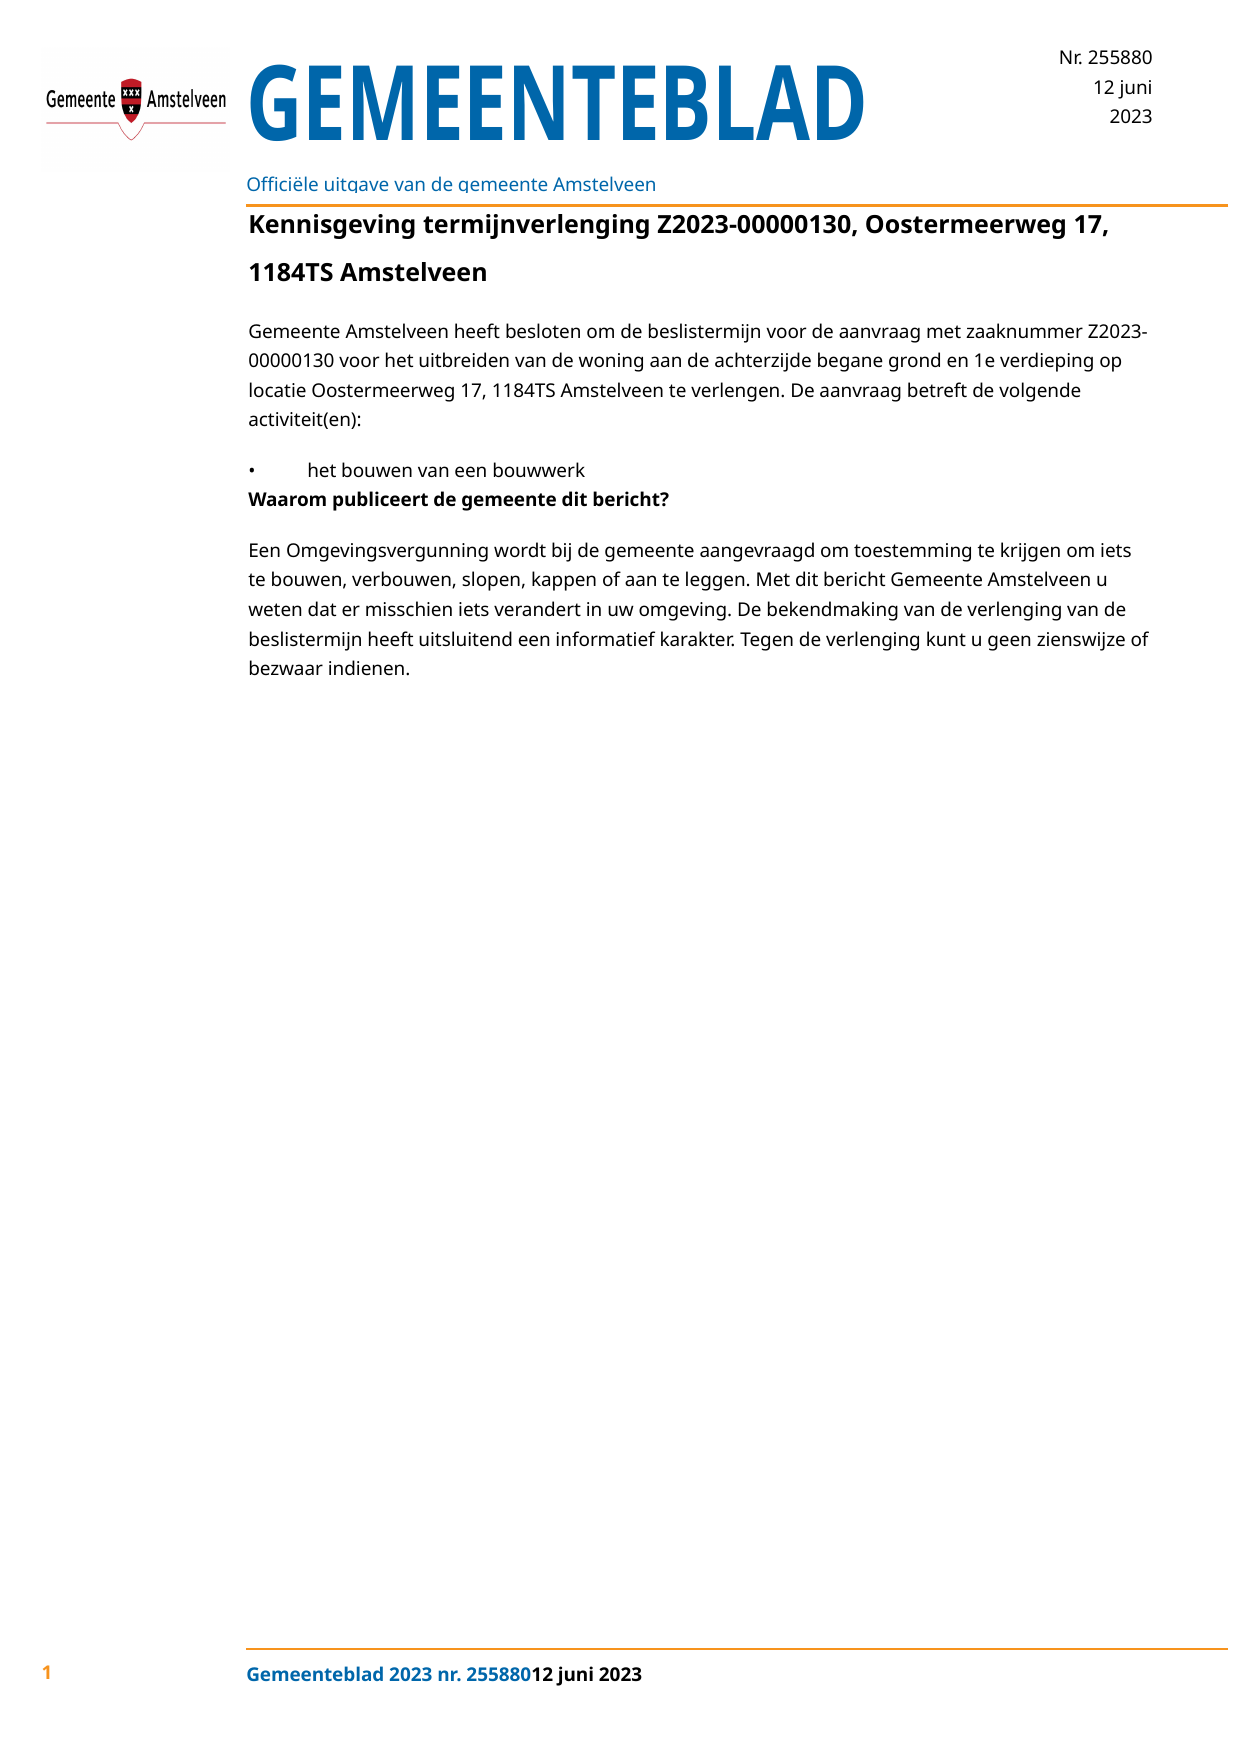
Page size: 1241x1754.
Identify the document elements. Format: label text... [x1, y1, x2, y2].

text Een Omgevingsvergunning wordt bij de gemeente aangevraagd om toestemming te krijgen om iets te bouwen, verbouwen, slopen, kappen of aan te leggen. Met dit bericht Gemeente Amstelveen u weten dat er misschien iets verandert in uw omgeving. De bekendmaking van de verlenging van de beslistermijn heeft uitsluitend een informatief karakter. Tegen de verlenging kunt u geen zienswijze of bezwaar indienen. [248, 537, 1152, 681]
list het bouwen van een bouwwerk [248, 457, 1152, 483]
text Waarom publiceert de gemeente dit bericht? [248, 487, 1152, 512]
text Kennisgeving termijnverlenging Z2023-00000130, Oostermeerweg 17, 1184TS Amstelveen [248, 207, 1152, 288]
picture [41, 47, 231, 172]
text Gemeente Amstelveen heeft besloten om de beslistermijn voor de aanvraag met zaaknummer Z2023-00000130 voor het uitbreiden van de woning aan de achterzijde begane grond en 1e verdieping op locatie Oostermeerweg 17, 1184TS Amstelveen te verlengen. De aanvraag betreft de volgende activiteit(en): [248, 318, 1152, 432]
